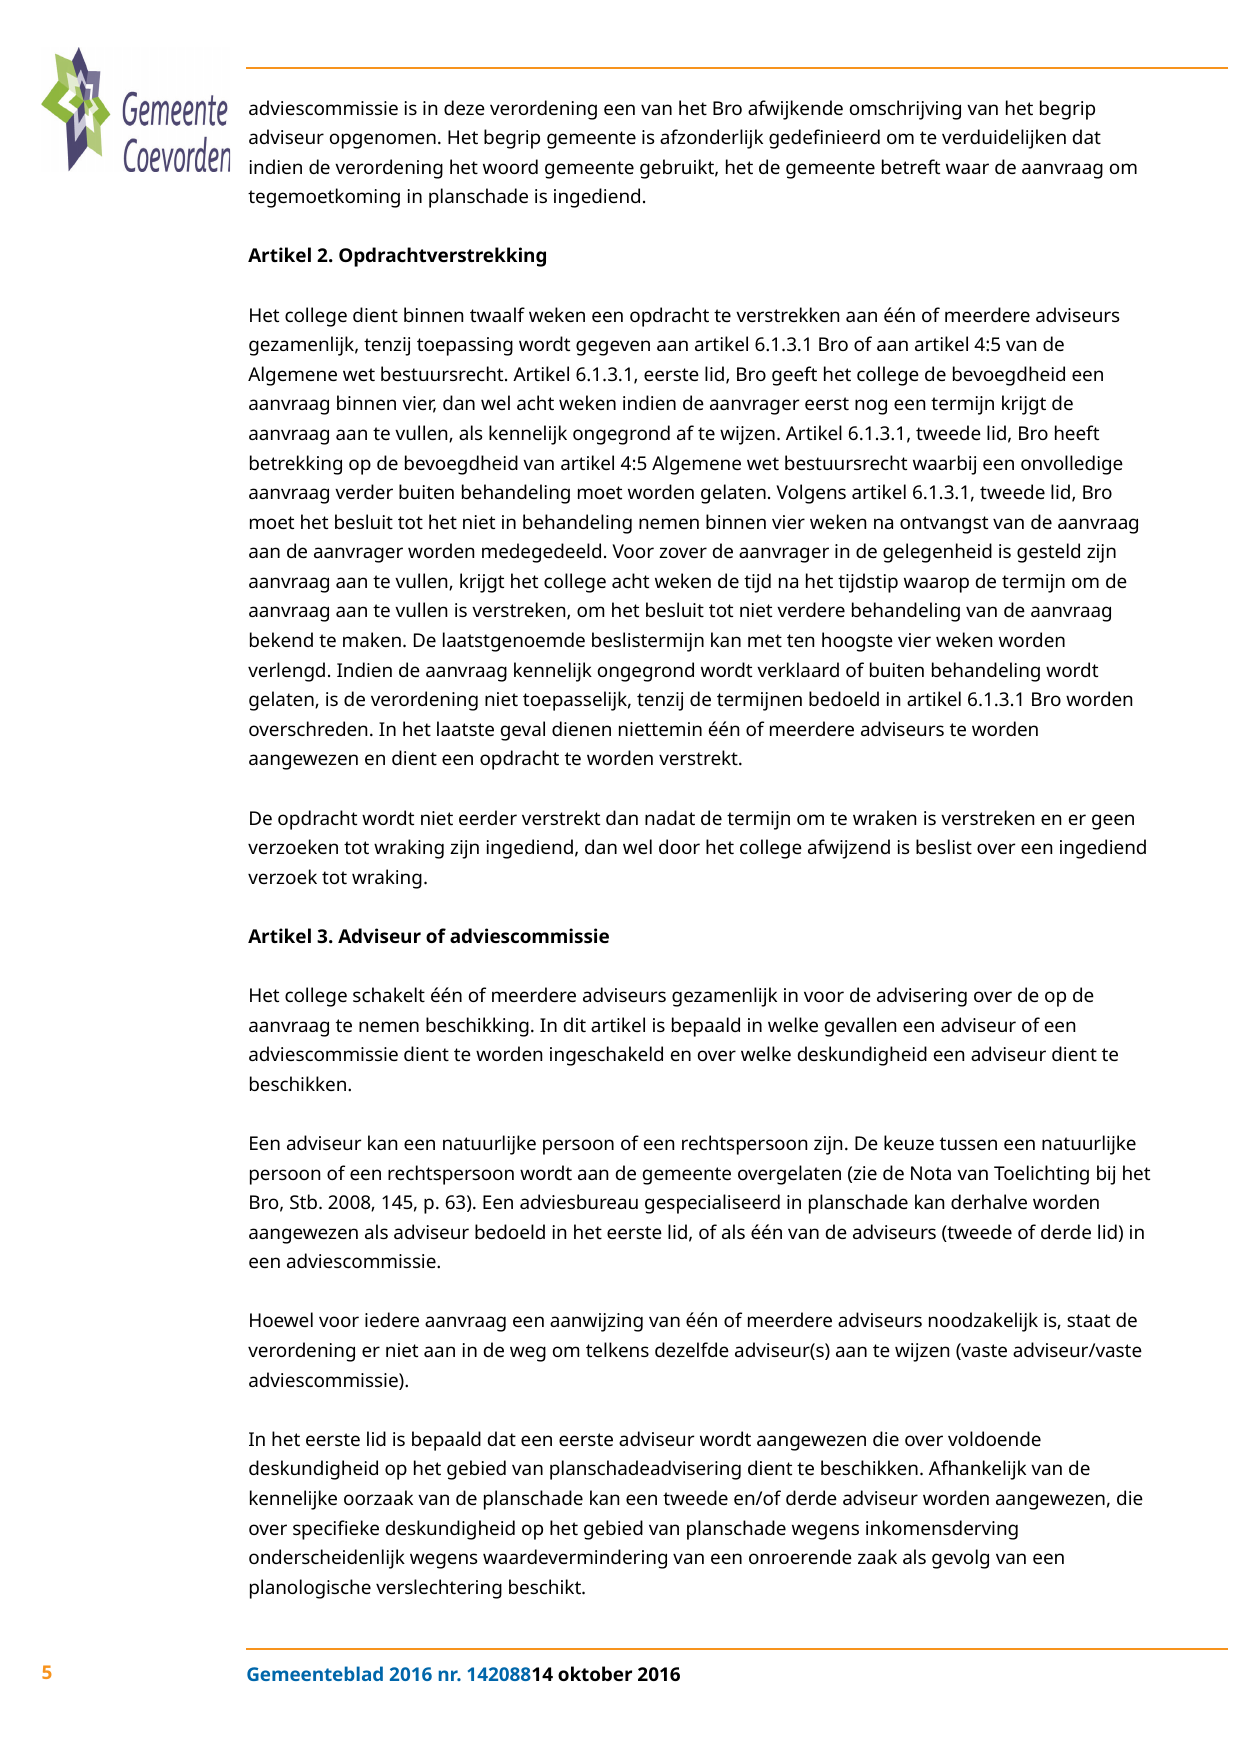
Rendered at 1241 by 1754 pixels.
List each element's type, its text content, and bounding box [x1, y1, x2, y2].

text adviescommissie is in deze verordening een van het Bro afwijkende omschrijving van het begrip adviseur opgenomen. Het begrip gemeente is afzonderlijk gedefinieerd om te verduidelijken dat indien de verordening het woord gemeente gebruikt, het de gemeente betreft waar de aanvraag om tegemoetkoming in planschade is ingediend. [248, 95, 1152, 209]
text Het college dient binnen twaalf weken een opdracht te verstrekken aan één of meerdere adviseurs gezamenlijk, tenzij toepassing wordt gegeven aan artikel 6.1.3.1 Bro of aan artikel 4:5 van de Algemene wet bestuursrecht. Artikel 6.1.3.1, eerste lid, Bro geeft het college de bevoegdheid een aanvraag binnen vier, dan wel acht weken indien de aanvrager eerst nog een termijn krijgt de aanvraag aan te vullen, als kennelijk ongegrond af te wijzen. Artikel 6.1.3.1, tweede lid, Bro heeft betrekking op de bevoegdheid van artikel 4:5 Algemene wet bestuursrecht waarbij een onvolledige aanvraag verder buiten behandeling moet worden gelaten. Volgens artikel 6.1.3.1, tweede lid, Bro moet het besluit tot het niet in behandeling nemen binnen vier weken na ontvangst van de aanvraag aan de aanvrager worden medegedeeld. Voor zover de aanvrager in de gelegenheid is gesteld zijn aanvraag aan te vullen, krijgt het college acht weken de tijd na het tijdstip waarop de termijn om de aanvraag aan te vullen is verstreken, om het besluit tot niet verdere behandeling van de aanvraag bekend te maken. De laatstgenoemde beslistermijn kan met ten hoogste vier weken worden verlengd. Indien de aanvraag kennelijk ongegrond wordt verklaard of buiten behandeling wordt gelaten, is de verordening niet toepasselijk, tenzij de termijnen bedoeld in artikel 6.1.3.1 Bro worden overschreden. In het laatste geval dienen niettemin één of meerdere adviseurs te worden aangewezen en dient een opdracht te worden verstrekt. [248, 302, 1152, 771]
text De opdracht wordt niet eerder verstrekt dan nadat de termijn om te wraken is verstreken en er geen verzoeken tot wraking zijn ingediend, dan wel door het college afwijzend is beslist over een ingediend verzoek tot wraking. [248, 805, 1152, 890]
text Hoewel voor iedere aanvraag een aanwijzing van één of meerdere adviseurs noodzakelijk is, staat de verordening er niet aan in de weg om telkens dezelfde adviseur(s) aan te wijzen (vaste adviseur/vaste adviescommissie). [248, 1308, 1152, 1393]
text Een adviseur kan een natuurlijke persoon of een rechtspersoon zijn. De keuze tussen een natuurlijke persoon of een rechtspersoon wordt aan de gemeente overgelaten (zie de Nota van Toelichting bij het Bro, Stb. 2008, 145, p. 63). Een adviesbureau gespecialiseerd in planschade kan derhalve worden aangewezen als adviseur bedoeld in het eerste lid, of als één van de adviseurs (tweede of derde lid) in een adviescommissie. [248, 1130, 1152, 1274]
text In het eerste lid is bepaald dat een eerste adviseur wordt aangewezen die over voldoende deskundigheid op het gebied van planschadeadvisering dient te beschikken. Afhankelijk van de kennelijke oorzaak van de planschade kan een tweede en/of derde adviseur worden aangewezen, die over specifieke deskundigheid op het gebied van planschade wegens inkomensderving onderscheidenlijk wegens waardevermindering van een onroerende zaak als gevolg van een planologische verslechtering beschikt. [248, 1426, 1152, 1600]
text Artikel 2. Opdrachtverstrekking [248, 243, 1152, 268]
text Artikel 3. Adviseur of adviescommissie [248, 923, 1152, 949]
text Het college schakelt één of meerdere adviseurs gezamenlijk in voor de advisering over de op de aanvraag te nemen beschikking. In dit artikel is bepaald in welke gevallen een adviseur of een adviescommissie dient te worden ingeschakeld en over welke deskundigheid een adviseur dient te beschikken. [248, 982, 1152, 1097]
picture [41, 47, 231, 172]
